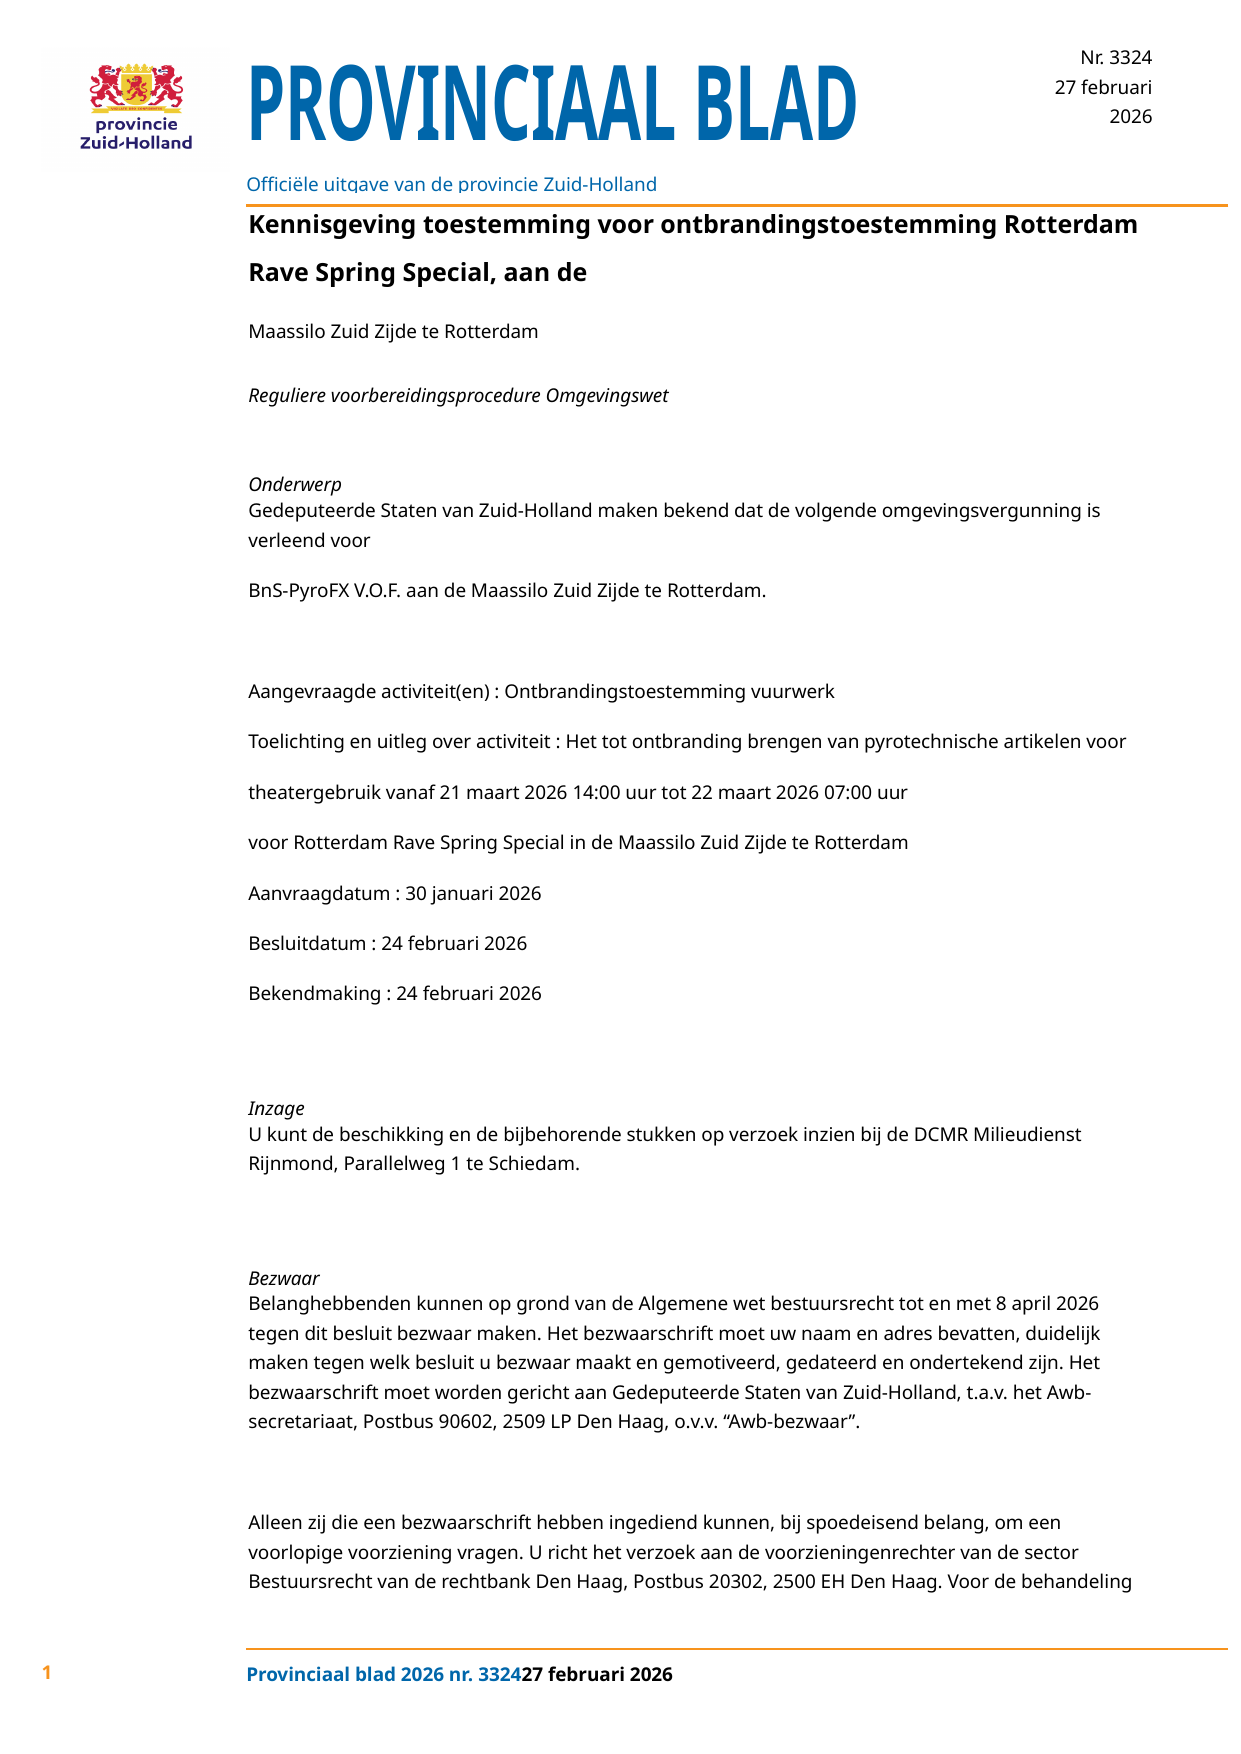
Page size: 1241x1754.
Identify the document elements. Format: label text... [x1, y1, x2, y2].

text Kennisgeving toestemming voor ontbrandingstoestemming Rotterdam Rave Spring Special, aan de [248, 207, 1152, 288]
text Reguliere voorbereidingsprocedure Omgevingswet [248, 382, 1152, 408]
text Aangevraagde activiteit(en) : Ontbrandingstoestemming vuurwerk [248, 678, 1152, 704]
text Alleen zij die een bezwaarschrift hebben ingediend kunnen, bij spoedeisend belang, om een voorlopige voorziening vragen. U richt het verzoek aan de voorzieningenrechter van de sector Bestuursrecht van de rechtbank Den Haag, Postbus 20302, 2500 EH Den Haag. Voor de behandeling [248, 1509, 1152, 1594]
text Aanvraagdatum : 30 januari 2026 [248, 880, 1152, 906]
text U kunt de beschikking en de bijbehorende stukken op verzoek inzien bij de DCMR Milieudienst Rijnmond, Parallelweg 1 te Schiedam. [248, 1121, 1152, 1176]
text Maassilo Zuid Zijde te Rotterdam [248, 318, 1152, 344]
text Bekendmaking : 24 februari 2026 [248, 981, 1152, 1006]
text Inzage [248, 1095, 1152, 1121]
text Belanghebbenden kunnen op grond van de Algemene wet bestuursrecht tot en met 8 april 2026 tegen dit besluit bezwaar maken. Het bezwaarschrift moet uw naam en adres bevatten, duidelijk maken tegen welk besluit u bezwaar maakt en gemotiveerd, gedateerd en ondertekend zijn. Het bezwaarschrift moet worden gericht aan Gedeputeerde Staten van Zuid-Holland, t.a.v. het Awb-secretariaat, Postbus 90602, 2509 LP Den Haag, o.v.v. “Awb-bezwaar”. [248, 1290, 1152, 1434]
picture [41, 47, 231, 172]
text Gedeputeerde Staten van Zuid-Holland maken bekend dat de volgende omgevingsvergunning is verleend voor [248, 497, 1152, 553]
text theatergebruik vanaf 21 maart 2026 14:00 uur tot 22 maart 2026 07:00 uur [248, 779, 1152, 805]
text voor Rotterdam Rave Spring Special in de Maassilo Zuid Zijde te Rotterdam [248, 829, 1152, 855]
text BnS-PyroFX V.O.F. aan de Maassilo Zuid Zijde te Rotterdam. [248, 577, 1152, 603]
text Toelichting en uitleg over activiteit : Het tot ontbranding brengen van pyrotechnische artikelen voor [248, 728, 1152, 754]
text Besluitdatum : 24 februari 2026 [248, 930, 1152, 956]
text Onderwerp [248, 472, 1152, 497]
text Bezwaar [248, 1265, 1152, 1290]
